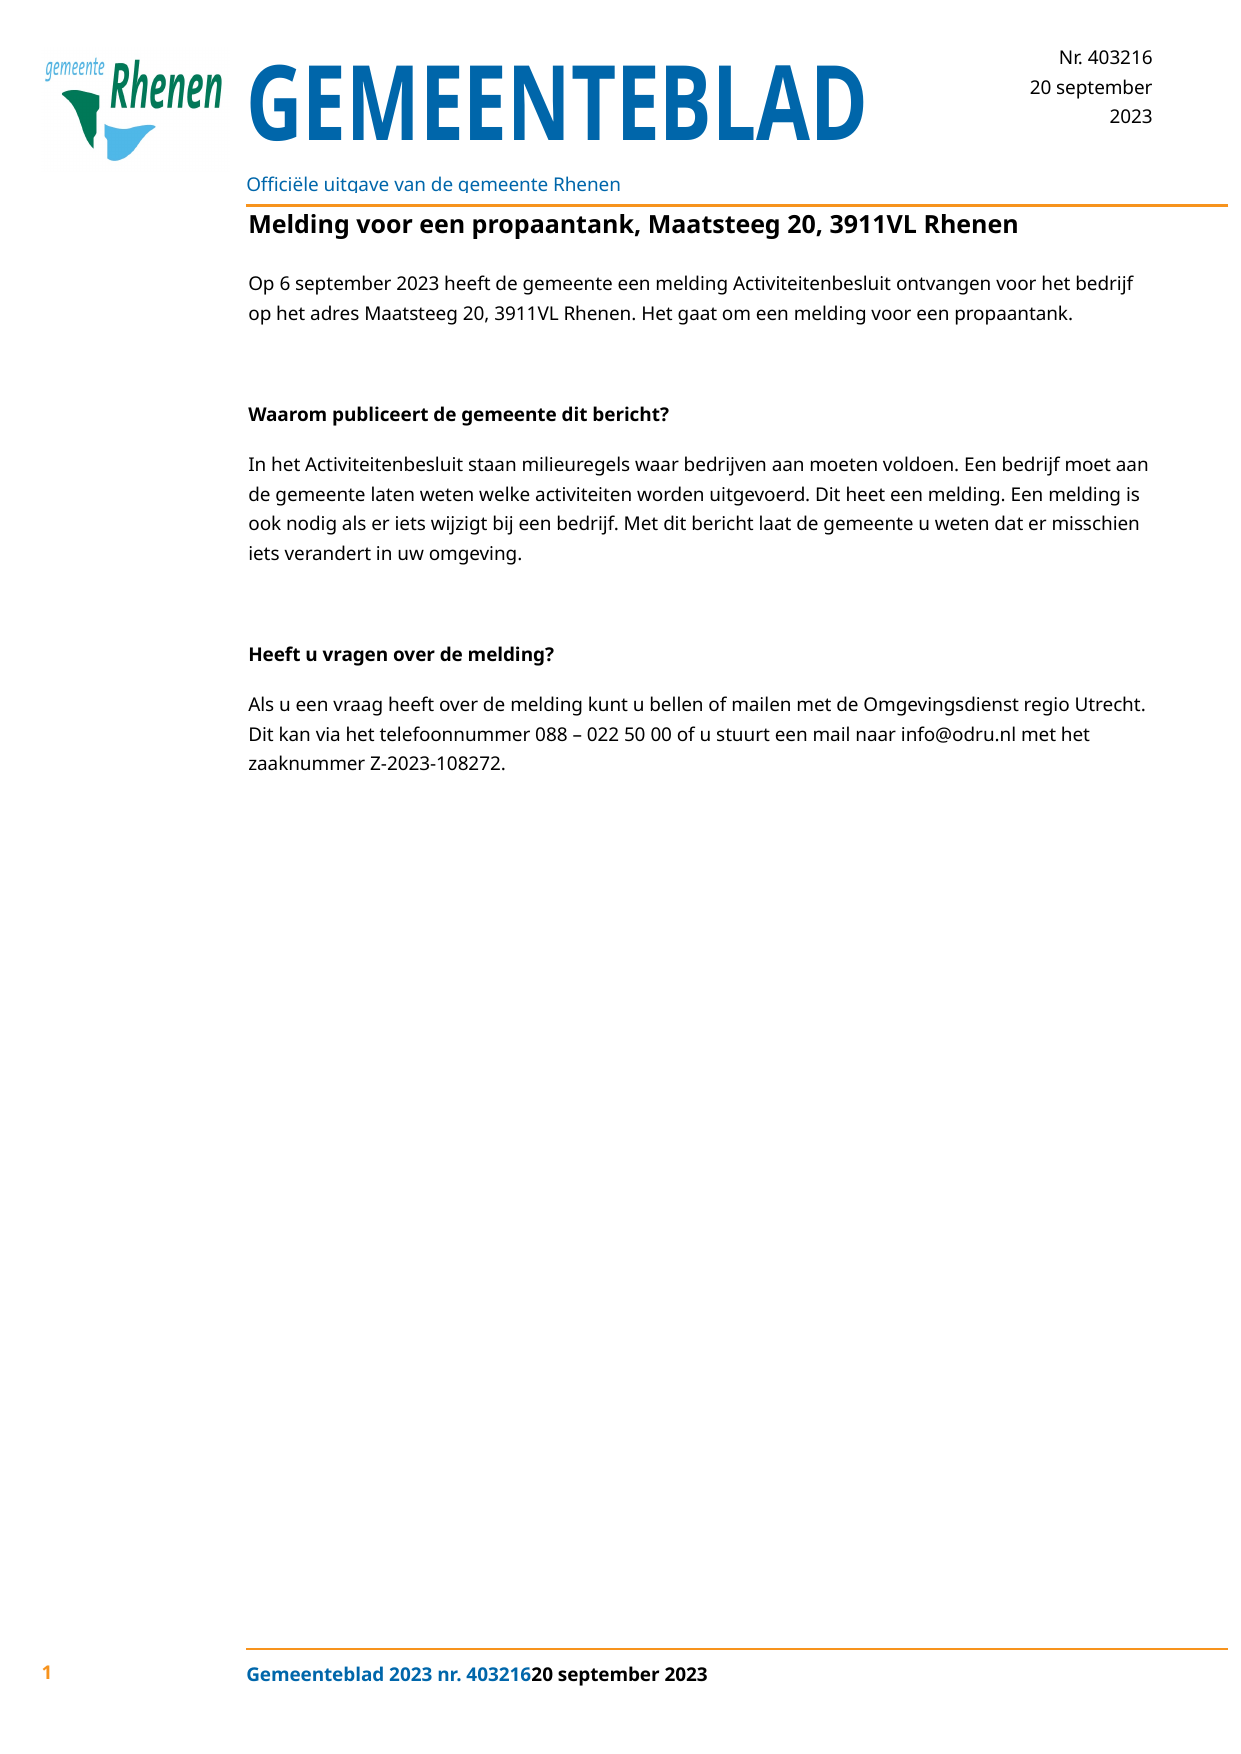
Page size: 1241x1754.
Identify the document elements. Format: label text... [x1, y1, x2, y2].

text Op 6 september 2023 heeft de gemeente een melding Activiteitenbesluit ontvangen voor het bedrijf op het adres Maatsteeg 20, 3911VL Rhenen. Het gaat om een melding voor een propaantank. [248, 270, 1152, 326]
text In het Activiteitenbesluit staan milieuregels waar bedrijven aan moeten voldoen. Een bedrijf moet aan de gemeente laten weten welke activiteiten worden uitgevoerd. Dit heet een melding. Een melding is ook nodig als er iets wijzigt bij een bedrijf. Met dit bericht laat de gemeente u weten dat er misschien iets verandert in uw omgeving. [248, 451, 1152, 566]
text Waarom publiceert de gemeente dit bericht? [248, 401, 1152, 426]
text Melding voor een propaantank, Maatsteeg 20, 3911VL Rhenen [248, 207, 1152, 241]
text Heeft u vragen over de melding? [248, 641, 1152, 666]
picture [41, 47, 231, 172]
text Als u een vraag heeft over de melding kunt u bellen of mailen met de Omgevingsdienst regio Utrecht. Dit kan via het telefoonnummer 088 – 022 50 00 of u stuurt een mail naar info@odru.nl met het zaaknummer Z-2023-108272. [248, 691, 1152, 776]
